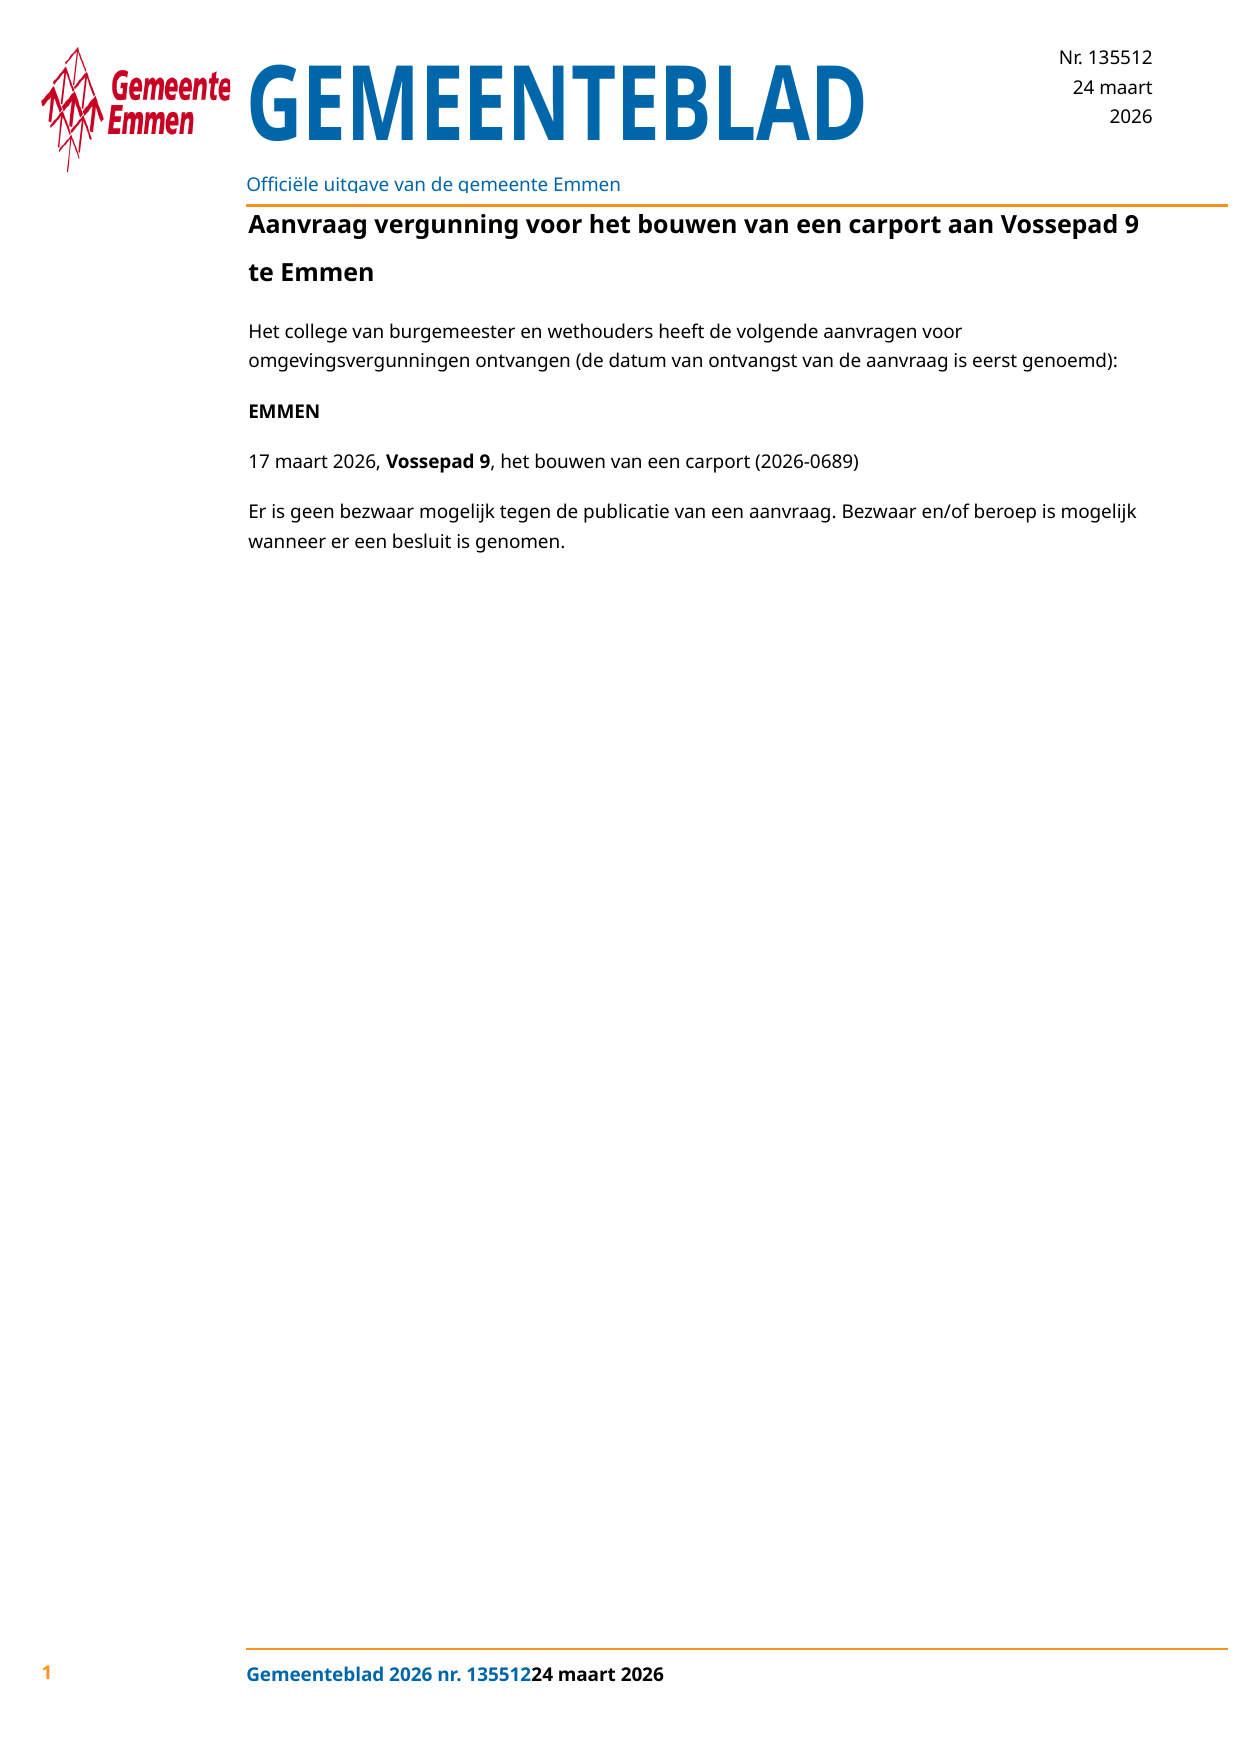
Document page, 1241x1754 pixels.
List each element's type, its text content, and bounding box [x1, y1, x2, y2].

text 17 maart 2026, Vossepad 9, het bouwen van een carport (2026-0689) [248, 448, 1152, 474]
text Het college van burgemeester en wethouders heeft de volgende aanvragen voor omgevingsvergunningen ontvangen (de datum van ontvangst van de aanvraag is eerst genoemd): [248, 318, 1152, 373]
text Er is geen bezwaar mogelijk tegen de publicatie van een aanvraag. Bezwaar en/of beroep is mogelijk wanneer er een besluit is genomen. [248, 499, 1152, 554]
text EMMEN [248, 398, 1152, 424]
text Aanvraag vergunning voor het bouwen van een carport aan Vossepad 9 te Emmen [248, 207, 1152, 288]
picture [41, 47, 231, 172]
